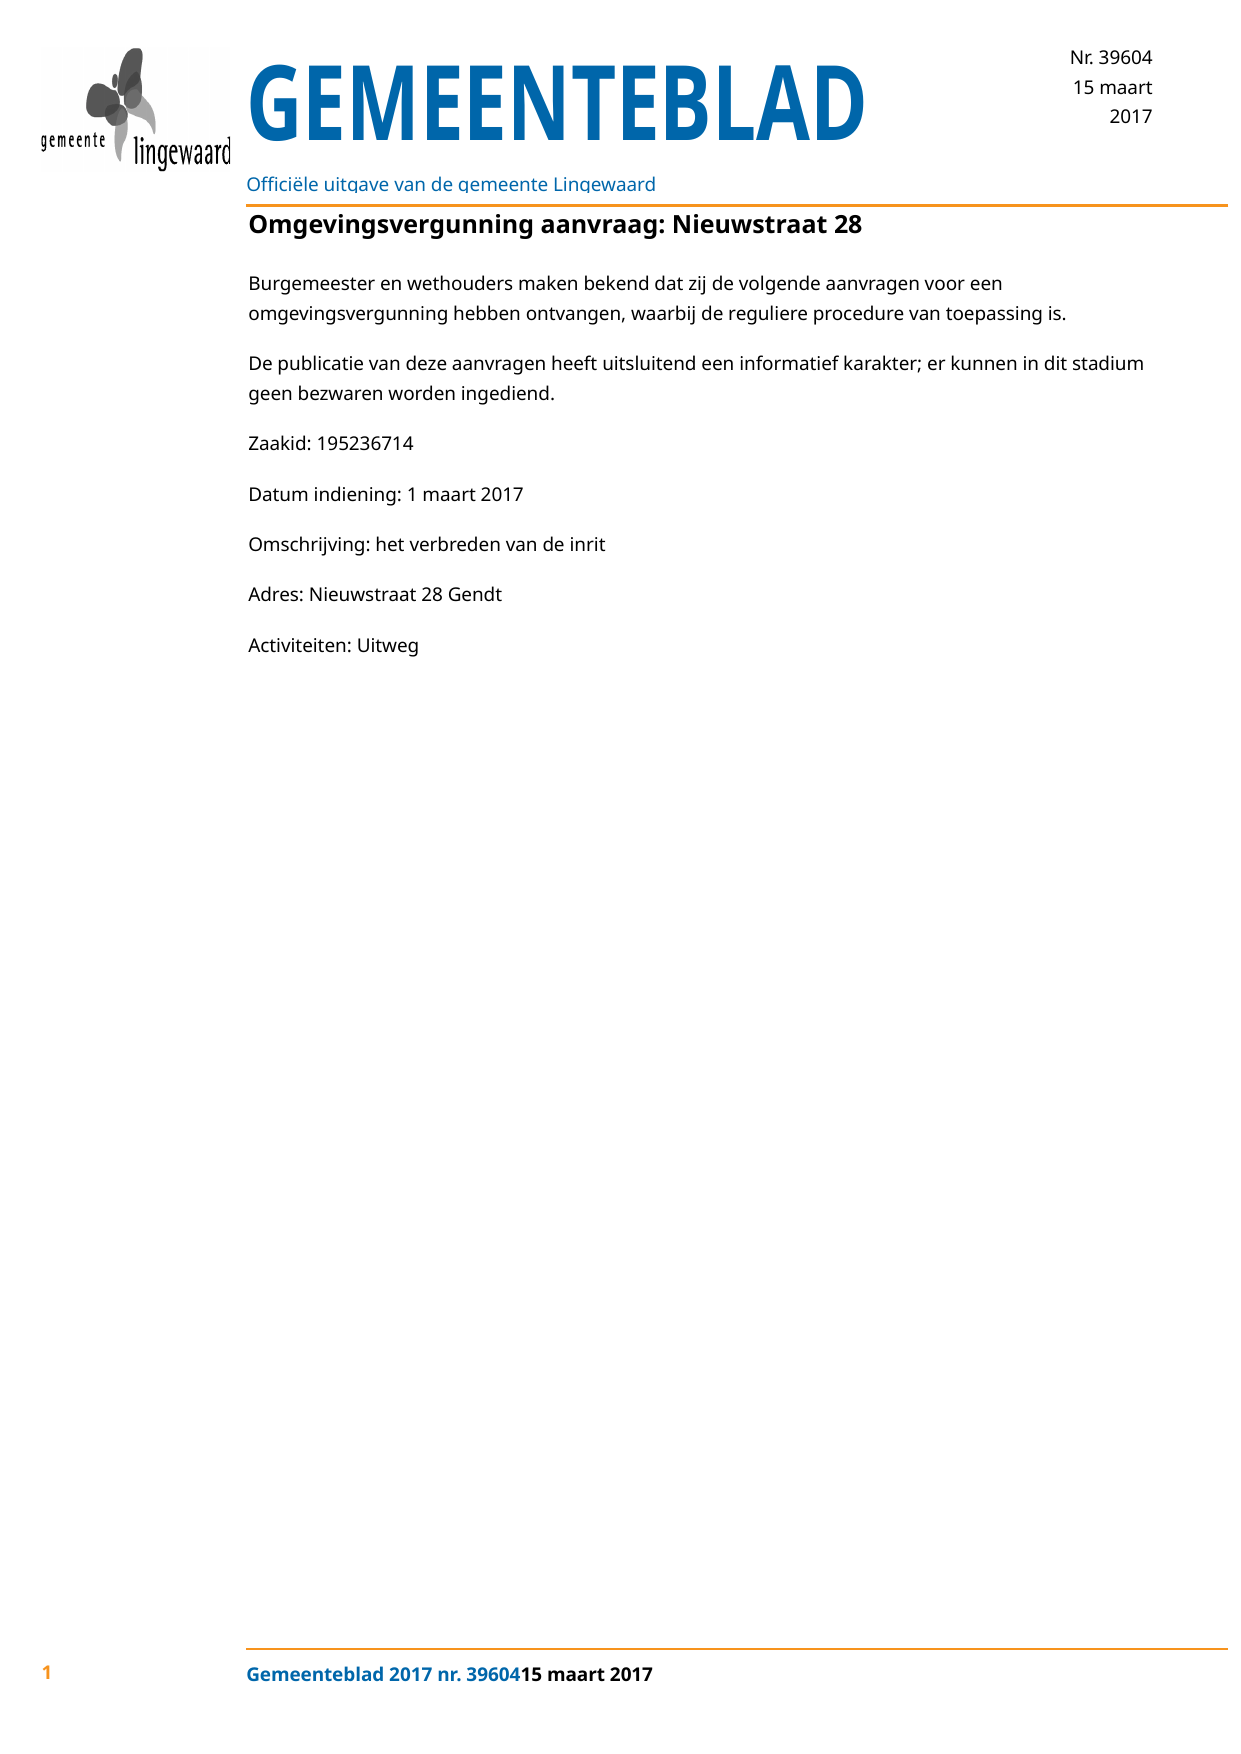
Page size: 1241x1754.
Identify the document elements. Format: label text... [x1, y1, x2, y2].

picture [41, 47, 231, 172]
text De publicatie van deze aanvragen heeft uitsluitend een informatief karakter; er kunnen in dit stadium geen bezwaren worden ingediend. [248, 350, 1152, 406]
text Omschrijving: het verbreden van de inrit [248, 531, 1152, 557]
text Activiteiten: Uitweg [248, 632, 1152, 658]
text Zaakid: 195236714 [248, 430, 1152, 456]
text Adres: Nieuwstraat 28 Gendt [248, 582, 1152, 607]
text Datum indiening: 1 maart 2017 [248, 481, 1152, 506]
text Burgemeester en wethouders maken bekend dat zij de volgende aanvragen voor een omgevingsvergunning hebben ontvangen, waarbij de reguliere procedure van toepassing is. [248, 270, 1152, 326]
text Omgevingsvergunning aanvraag: Nieuwstraat 28 [248, 207, 1152, 241]
